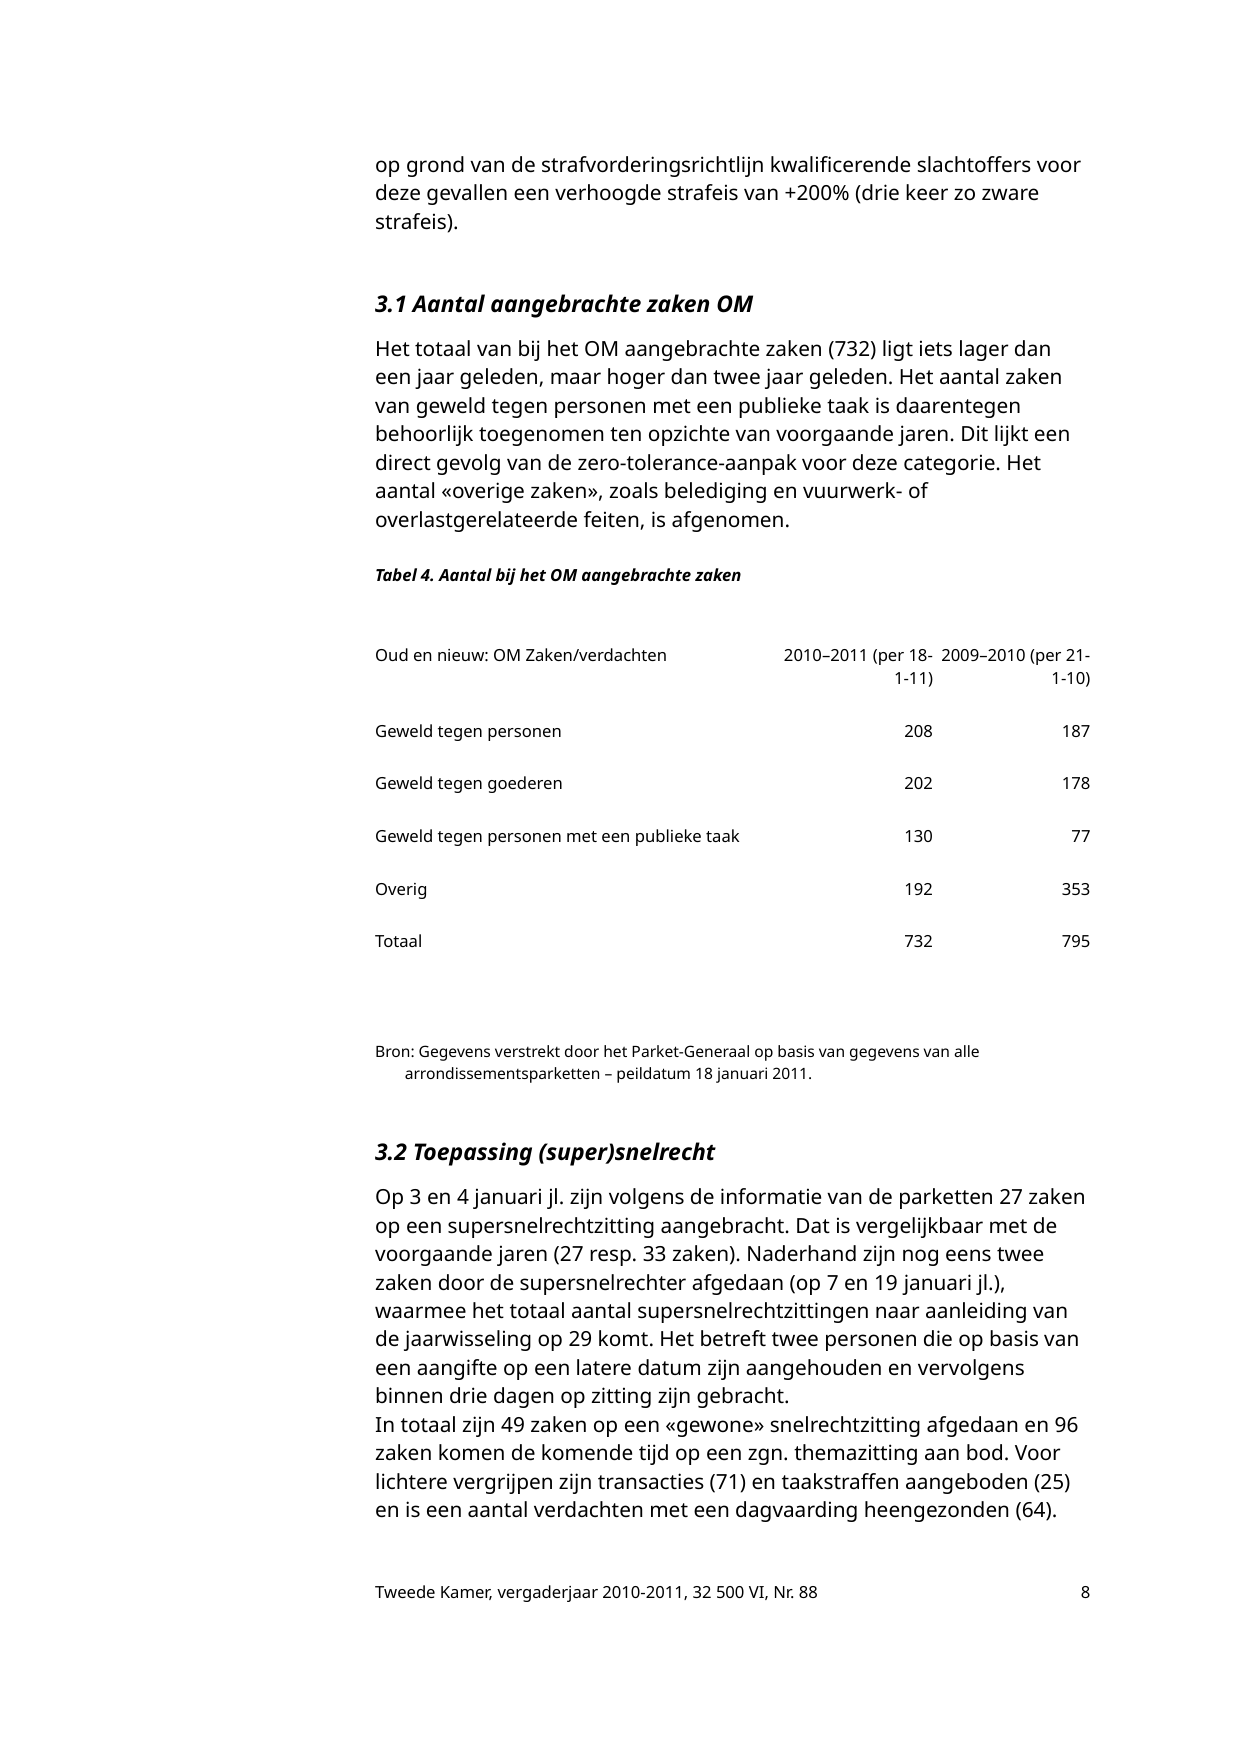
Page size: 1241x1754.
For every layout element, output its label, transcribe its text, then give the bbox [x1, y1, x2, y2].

table_header Oud en nieuw: OM Zaken/verdachten [375, 644, 775, 719]
table_cell 795 [933, 930, 1090, 983]
text Tabel 4. Aantal bij het OM aangebrachte zaken [375, 563, 1090, 586]
table_cell Geweld tegen personen [375, 719, 775, 772]
table_cell Geweld tegen personen met een publieke taak [375, 825, 775, 877]
table_cell 208 [775, 719, 933, 772]
table_header 2009–2010 (per 21-1-10) [933, 644, 1090, 719]
table_cell 192 [775, 877, 933, 930]
text Het totaal van bij het OM aangebrachte zaken (732) ligt iets lager dan een jaar geleden, maar hoger dan twee jaar geleden. Het aantal zaken van geweld tegen personen met een publieke taak is daarentegen behoorlijk toegenomen ten opzichte van voorgaande jaren. Dit lijkt een direct gevolg van de zero-tolerance-aanpak voor deze categorie. Het aantal «overige zaken», zoals belediging en vuurwerk- of overlastgerelateerde feiten, is afgenomen. [375, 334, 1090, 533]
table_cell 732 [775, 930, 933, 983]
table_cell 130 [775, 825, 933, 877]
text Bron: Gegevens verstrekt door het Parket-Generaal op basis van gegevens van alle arrondissementsparketten – peildatum 18 januari 2011. [375, 1041, 1090, 1084]
table_cell 178 [933, 772, 1090, 824]
table_header 2010–2011 (per 18-1-11) [775, 644, 933, 719]
table_cell 187 [933, 719, 1090, 772]
text Op 3 en 4 januari jl. zijn volgens de informatie van de parketten 27 zaken op een supersnelrechtzitting aangebracht. Dat is vergelijkbaar met de voorgaande jaren (27 resp. 33 zaken). Naderhand zijn nog eens twee zaken door de supersnelrechter afgedaan (op 7 en 19 januari jl.), waarmee het totaal aantal supersnelrechtzittingen naar aanleiding van de jaarwisseling op 29 komt. Het betreft twee personen die op basis van een aangifte op een latere datum zijn aangehouden en vervolgens binnen drie dagen op zitting zijn gebracht. [375, 1182, 1090, 1410]
table_cell Geweld tegen goederen [375, 772, 775, 824]
text In totaal zijn 49 zaken op een «gewone» snelrechtzitting afgedaan en 96 zaken komen de komende tijd op een zgn. themazitting aan bod. Voor lichtere vergrijpen zijn transacties (71) en taakstraffen aangeboden (25) en is een aantal verdachten met een dagvaarding heengezonden (64). [375, 1410, 1090, 1524]
table_cell 202 [775, 772, 933, 824]
subtitle 3.2 Toepassing (super)snelrecht [375, 1136, 1090, 1167]
subtitle 3.1 Aantal aangebrachte zaken OM [375, 288, 1090, 319]
table_cell 77 [933, 825, 1090, 877]
text op grond van de strafvorderingsrichtlijn kwalificerende slachtoffers voor deze gevallen een verhoogde strafeis van +200% (drie keer zo zware strafeis). [375, 150, 1090, 235]
table_cell 353 [933, 877, 1090, 930]
table_cell Overig [375, 877, 775, 930]
table_cell Totaal [375, 930, 775, 983]
